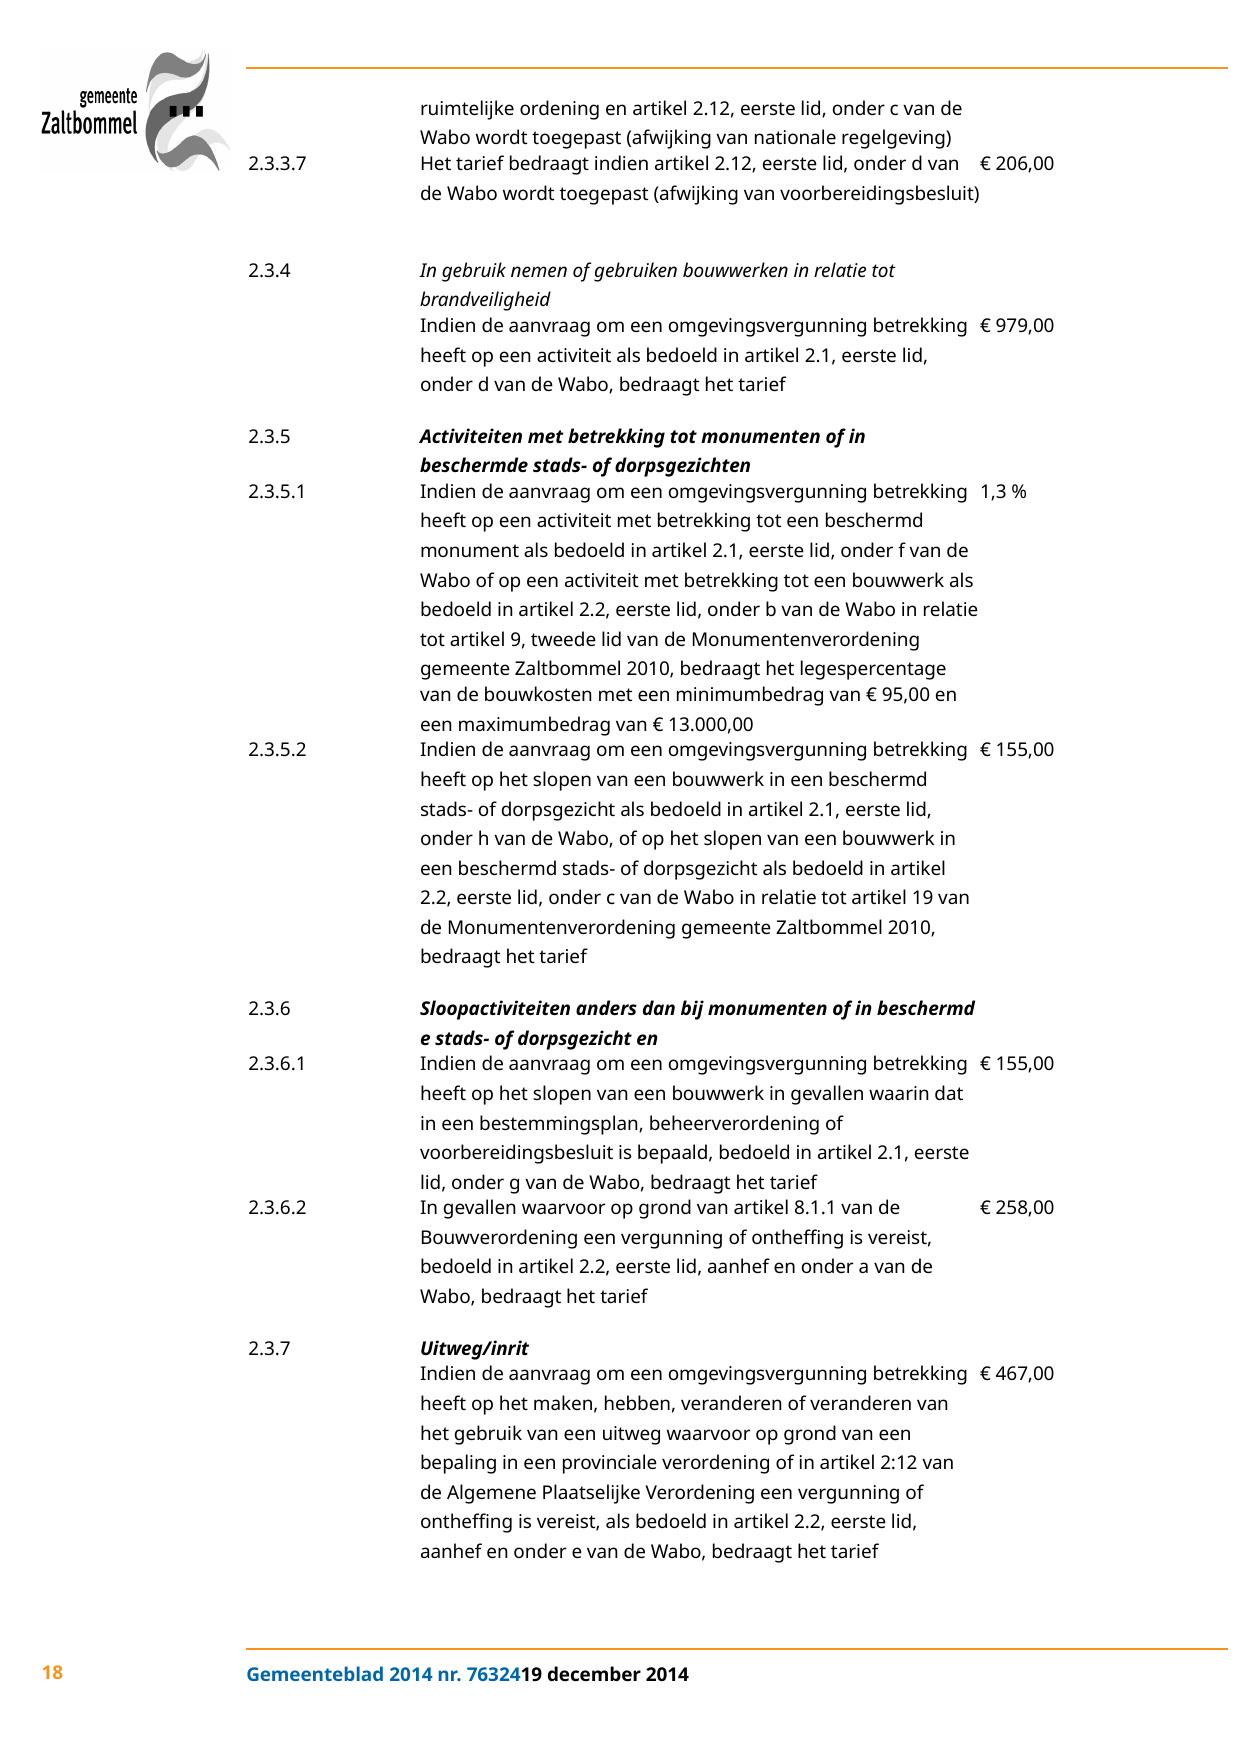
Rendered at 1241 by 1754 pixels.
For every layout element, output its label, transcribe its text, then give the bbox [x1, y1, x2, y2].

picture [41, 47, 231, 172]
table_cell [248, 397, 420, 423]
table_cell 2.3.6.1 [248, 1051, 420, 1194]
table_cell Indien de aanvraag om een omgevingsvergunning betrekking heeft op het maken, hebben, veranderen of veranderen van het gebruik van een uitweg waarvoor op grond van een bepaling in een provinciale verordening of in artikel 2:12 van de Algemene Plaatselijke Verordening een vergunning of ontheffing is vereist, als bedoeld in artikel 2.2, eerste lid, aanhef en onder e van de Wabo, bedraagt het tarief [420, 1361, 980, 1564]
table_header [980, 257, 1152, 312]
table_cell Uitweg/inrit [420, 1335, 980, 1361]
table_cell € 155,00 [980, 1051, 1152, 1194]
table_cell In gevallen waarvoor op grond van artikel 8.1.1 van de Bouwverordening een vergunning of ontheffing is vereist, bedoeld in artikel 2.2, eerste lid, aanhef en onder a van de Wabo, bedraagt het tarief [420, 1195, 980, 1309]
table_cell 2.3.5.1 [248, 478, 420, 681]
table_cell [980, 1335, 1152, 1361]
table_cell [248, 970, 420, 995]
table_cell [420, 970, 980, 995]
table_cell Indien de aanvraag om een omgevingsvergunning betrekking heeft op een activiteit met betrekking tot een beschermd monument als bedoeld in artikel 2.1, eerste lid, onder f van de Wabo of op een activiteit met betrekking tot een bouwwerk als bedoeld in artikel 2.2, eerste lid, onder b van de Wabo in relatie tot artikel 9, tweede lid van de Monumentenverordening gemeente Zaltbommel 2010, bedraagt het legespercentage [420, 478, 980, 681]
table_cell € 206,00 [980, 150, 1152, 205]
table_cell 2.3.7 [248, 1335, 420, 1361]
table_cell [980, 681, 1152, 737]
table_cell Sloopactiviteiten anders dan bij monumenten of in beschermd e stads- of dorpsgezicht en [420, 995, 980, 1051]
table_header In gebruik nemen of gebruiken bouwwerken in relatie tot brandveiligheid [420, 257, 980, 312]
table_cell [420, 1564, 980, 1589]
table_cell ruimtelijke ordening en artikel 2.12, eerste lid, onder c van de Wabo wordt toegepast (afwijking van nationale regelgeving) [420, 95, 980, 150]
table_cell Het tarief bedraagt indien artikel 2.12, eerste lid, onder d van de Wabo wordt toegepast (afwijking van voorbereidingsbesluit) [420, 150, 980, 205]
table_cell [248, 312, 420, 397]
table_cell [980, 1564, 1152, 1589]
table_cell € 258,00 [980, 1195, 1152, 1309]
table_cell Indien de aanvraag om een omgevingsvergunning betrekking heeft op het slopen van een bouwwerk in gevallen waarin dat in een bestemmingsplan, beheerverordening of voorbereidingsbesluit is bepaald, bedoeld in artikel 2.1, eerste lid, onder g van de Wabo, bedraagt het tarief [420, 1051, 980, 1194]
table_cell [248, 1564, 420, 1589]
table_cell [420, 397, 980, 423]
table_cell [248, 1361, 420, 1564]
table_cell 2.3.5.2 [248, 737, 420, 969]
table_cell van de bouwkosten met een minimumbedrag van € 95,00 en een maximumbedrag van € 13.000,00 [420, 681, 980, 737]
table_cell € 979,00 [980, 312, 1152, 397]
table_cell 2.3.5 [248, 423, 420, 478]
table_cell [248, 1309, 420, 1335]
table_cell 2.3.6 [248, 995, 420, 1051]
table_cell € 467,00 [980, 1361, 1152, 1564]
table_cell Indien de aanvraag om een omgevingsvergunning betrekking heeft op het slopen van een bouwwerk in een beschermd stads- of dorpsgezicht als bedoeld in artikel 2.1, eerste lid, onder h van de Wabo, of op het slopen van een bouwwerk in een beschermd stads- of dorpsgezicht als bedoeld in artikel 2.2, eerste lid, onder c van de Wabo in relatie tot artikel 19 van de Monumentenverordening gemeente Zaltbommel 2010, bedraagt het tarief [420, 737, 980, 969]
table_cell 2.3.6.2 [248, 1195, 420, 1309]
table_header 2.3.4 [248, 257, 420, 312]
table_cell [980, 970, 1152, 995]
table_cell Activiteiten met betrekking tot monumenten of in beschermde stads- of dorpsgezichten [420, 423, 980, 478]
table_cell [248, 95, 420, 150]
table_cell [980, 1309, 1152, 1335]
table_cell 1,3 % [980, 478, 1152, 681]
table_cell [980, 397, 1152, 423]
table_cell [420, 1309, 980, 1335]
table_cell 2.3.3.7 [248, 150, 420, 205]
table_cell [248, 681, 420, 737]
table_cell € 155,00 [980, 737, 1152, 969]
table_cell [980, 95, 1152, 150]
table_cell [980, 423, 1152, 478]
table_cell [980, 995, 1152, 1051]
table_cell Indien de aanvraag om een omgevingsvergunning betrekking heeft op een activiteit als bedoeld in artikel 2.1, eerste lid, onder d van de Wabo, bedraagt het tarief [420, 312, 980, 397]
